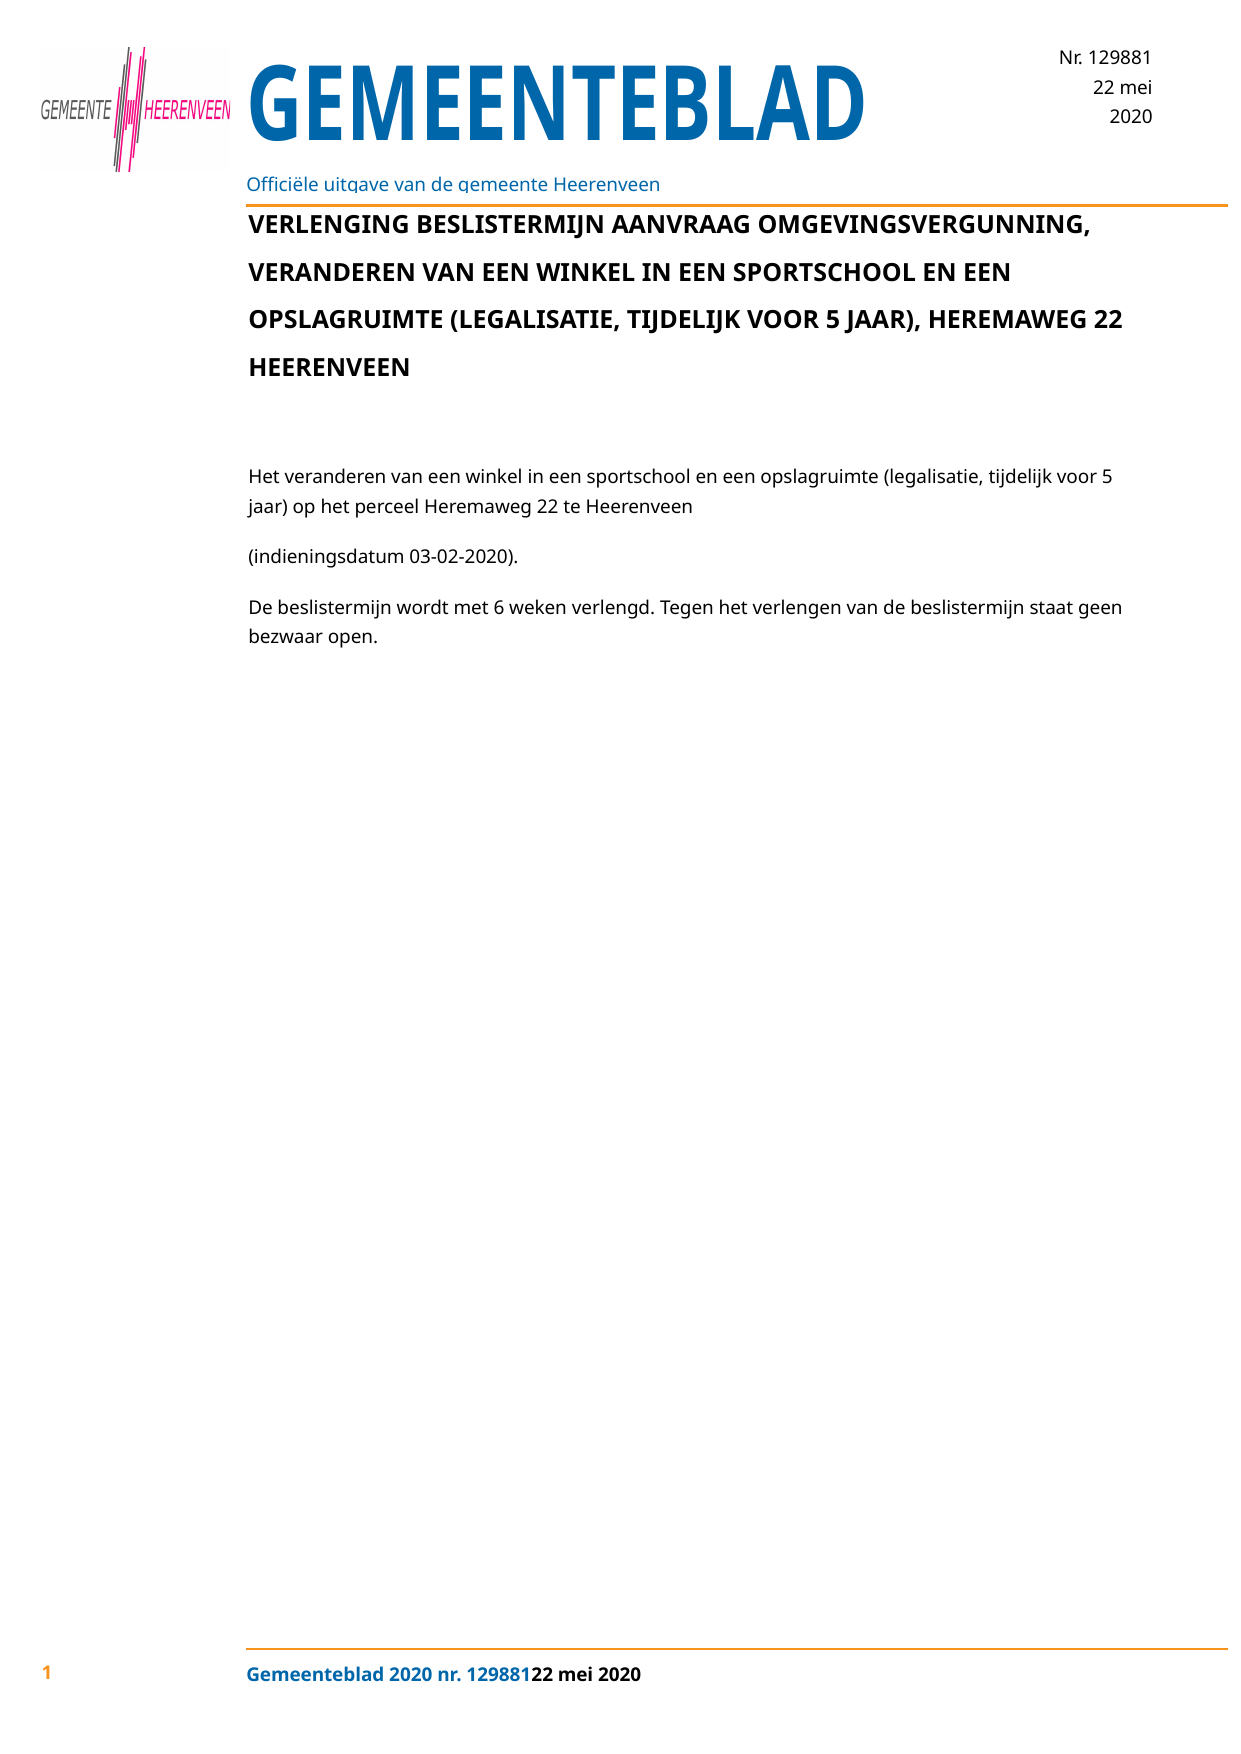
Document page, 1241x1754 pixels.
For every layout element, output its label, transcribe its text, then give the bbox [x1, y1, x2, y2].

picture [41, 47, 231, 172]
text Het veranderen van een winkel in een sportschool en een opslagruimte (legalisatie, tijdelijk voor 5 jaar) op het perceel Heremaweg 22 te Heerenveen [248, 463, 1152, 519]
text VERLENGING BESLISTERMIJN AANVRAAG OMGEVINGSVERGUNNING, VERANDEREN VAN EEN WINKEL IN EEN SPORTSCHOOL EN EEN OPSLAGRUIMTE (LEGALISATIE, TIJDELIJK VOOR 5 JAAR), HEREMAWEG 22 HEERENVEEN [248, 207, 1152, 384]
text De beslistermijn wordt met 6 weken verlengd. Tegen het verlengen van de beslistermijn staat geen bezwaar open. [248, 594, 1152, 649]
text (indieningsdatum 03-02-2020). [248, 543, 1152, 569]
